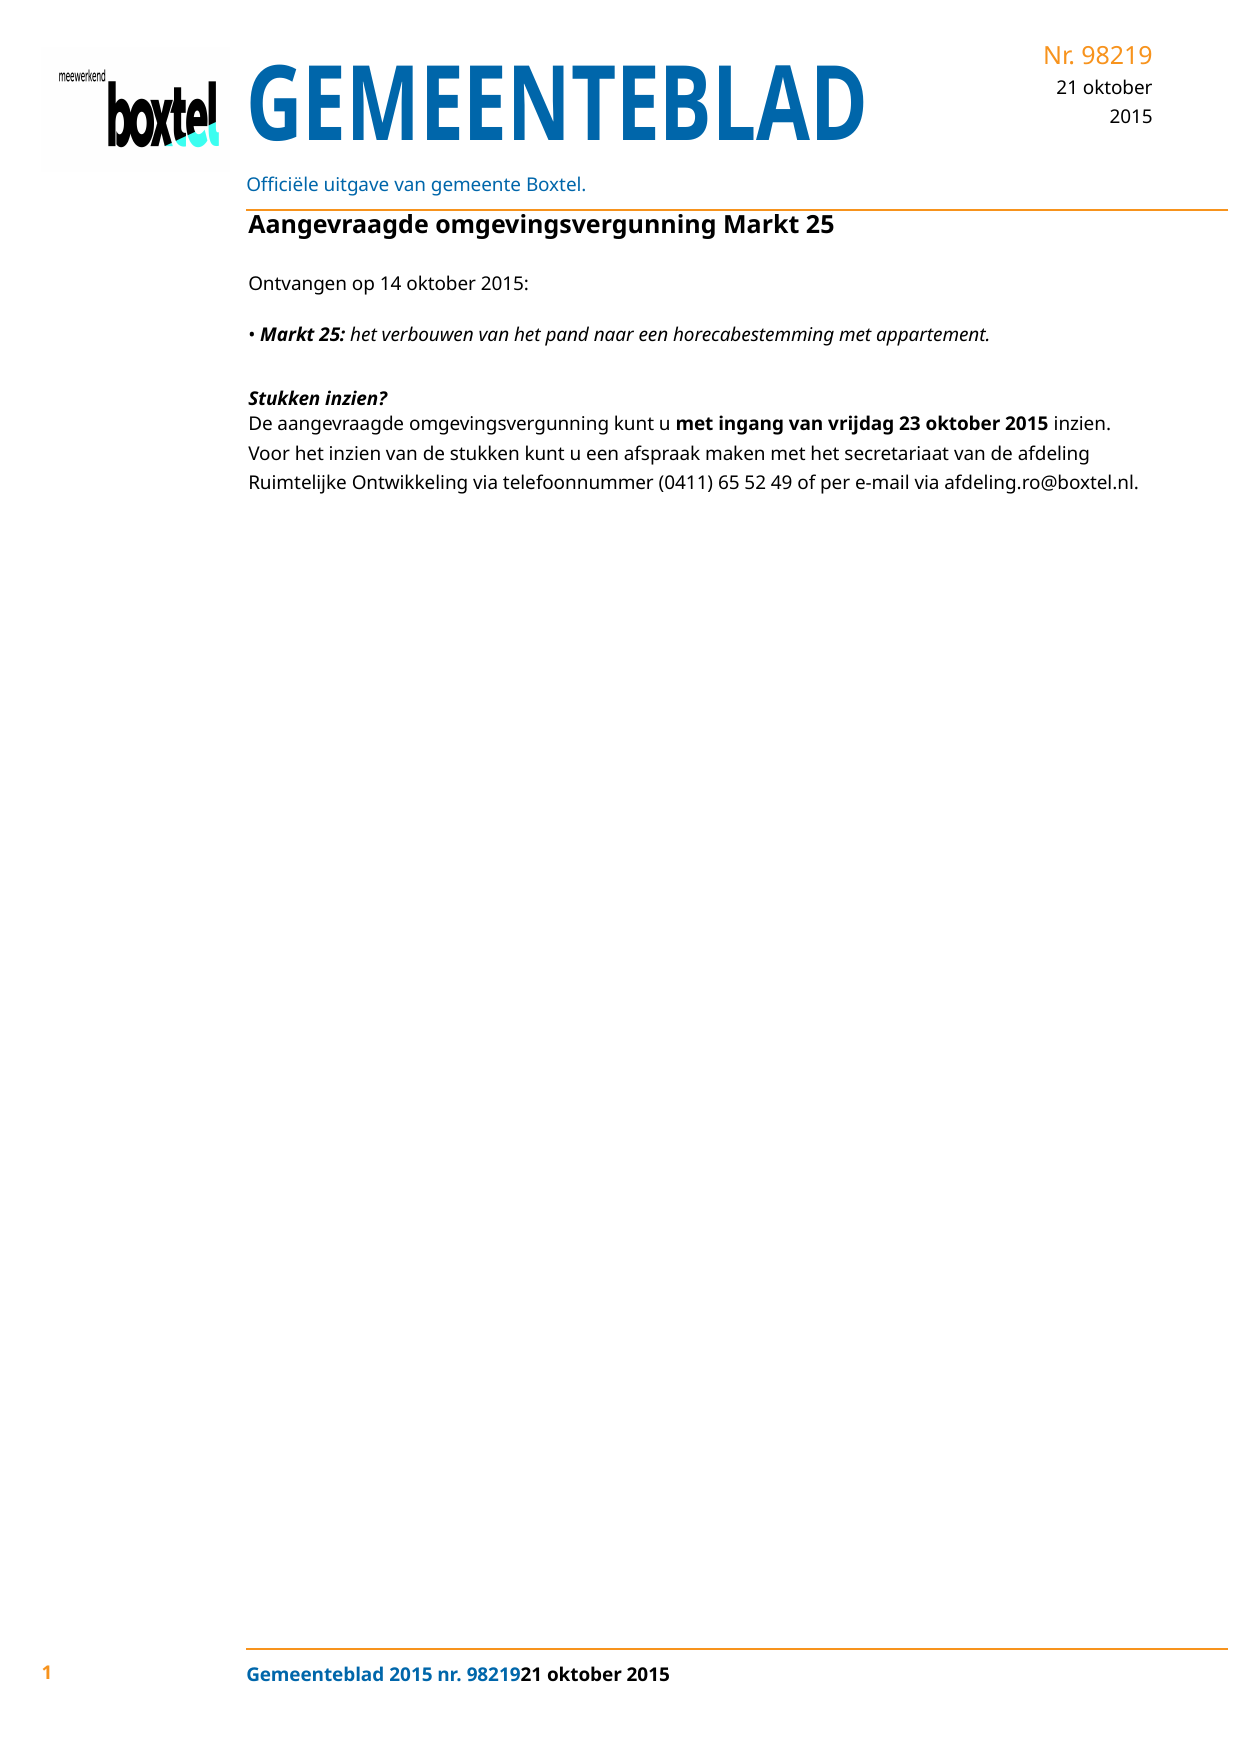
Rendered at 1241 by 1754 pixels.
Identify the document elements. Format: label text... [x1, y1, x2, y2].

text Stukken inzien? [248, 385, 1152, 410]
picture [41, 47, 231, 172]
text De aangevraagde omgevingsvergunning kunt u met ingang van vrijdag 23 oktober 2015 inzien. Voor het inzien van de stukken kunt u een afspraak maken met het secretariaat van de afdeling Ruimtelijke Ontwikkeling via telefoonnummer (0411) 65 52 49 of per e-mail via afdeling.ro@boxtel.nl. [248, 410, 1152, 495]
text Aangevraagde omgevingsvergunning Markt 25 [248, 211, 1152, 241]
text Ontvangen op 14 oktober 2015: [248, 270, 1152, 296]
text • Markt 25: het verbouwen van het pand naar een horecabestemming met appartement. [248, 321, 1152, 346]
